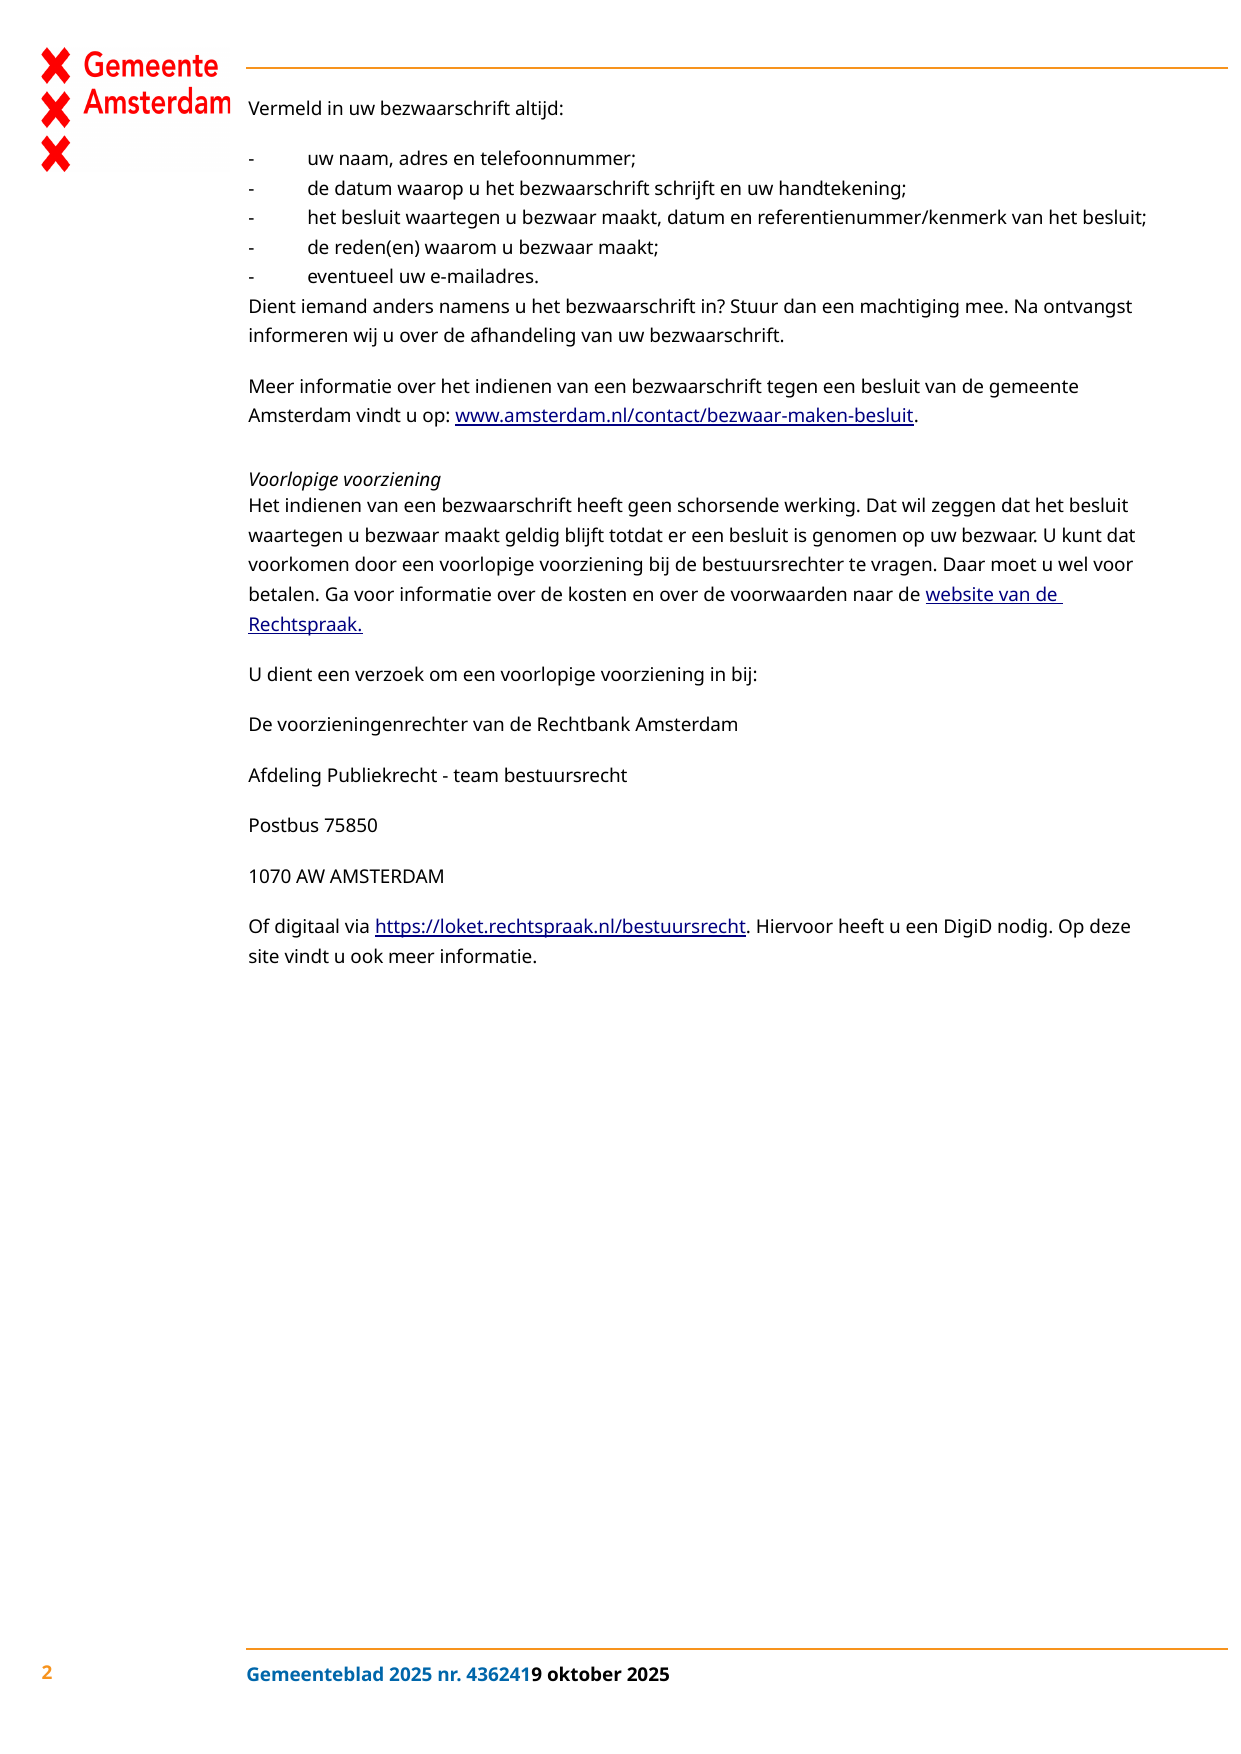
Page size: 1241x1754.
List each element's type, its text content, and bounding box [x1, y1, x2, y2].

text Postbus 75850 [248, 812, 1152, 838]
text Meer informatie over het indienen van een bezwaarschrift tegen een besluit van de gemeente Amsterdam vindt u op: www.amsterdam.nl/contact/bezwaar-maken-besluit. [248, 373, 1152, 428]
picture [41, 47, 231, 172]
text U dient een verzoek om een voorlopige voorziening in bij: [248, 661, 1152, 687]
text Vermeld in uw bezwaarschrift altijd: [248, 95, 1152, 121]
text 1070 AW AMSTERDAM [248, 863, 1152, 888]
text Dient iemand anders namens u het bezwaarschrift in? Stuur dan een machtiging mee. Na ontvangst informeren wij u over de afhandeling van uw bezwaarschrift. [248, 293, 1152, 348]
text Het indienen van een bezwaarschrift heeft geen schorsende werking. Dat wil zeggen dat het besluit waartegen u bezwaar maakt geldig blijft totdat er een besluit is genomen op uw bezwaar. U kunt dat voorkomen door een voorlopige voorziening bij de bestuursrechter te vragen. Daar moet u wel voor betalen. Ga voor informatie over de kosten en over de voorwaarden naar de website van de Rechtspraak. [248, 492, 1152, 636]
list eventueel uw e-mailadres. [248, 263, 1152, 289]
text De voorzieningenrechter van de Rechtbank Amsterdam [248, 712, 1152, 737]
text Of digitaal via https://loket.rechtspraak.nl/bestuursrecht. Hiervoor heeft u een DigiD nodig. Op deze site vindt u ook meer informatie. [248, 913, 1152, 968]
list uw naam, adres en telefoonnummer; [248, 145, 1152, 171]
text Voorlopige voorziening [248, 467, 1152, 492]
text Afdeling Publiekrecht - team bestuursrecht [248, 762, 1152, 788]
list de reden(en) waarom u bezwaar maakt; [248, 234, 1152, 260]
list de datum waarop u het bezwaarschrift schrijft en uw handtekening; [248, 175, 1152, 201]
list het besluit waartegen u bezwaar maakt, datum en referentienummer/kenmerk van het besluit; [248, 204, 1152, 230]
